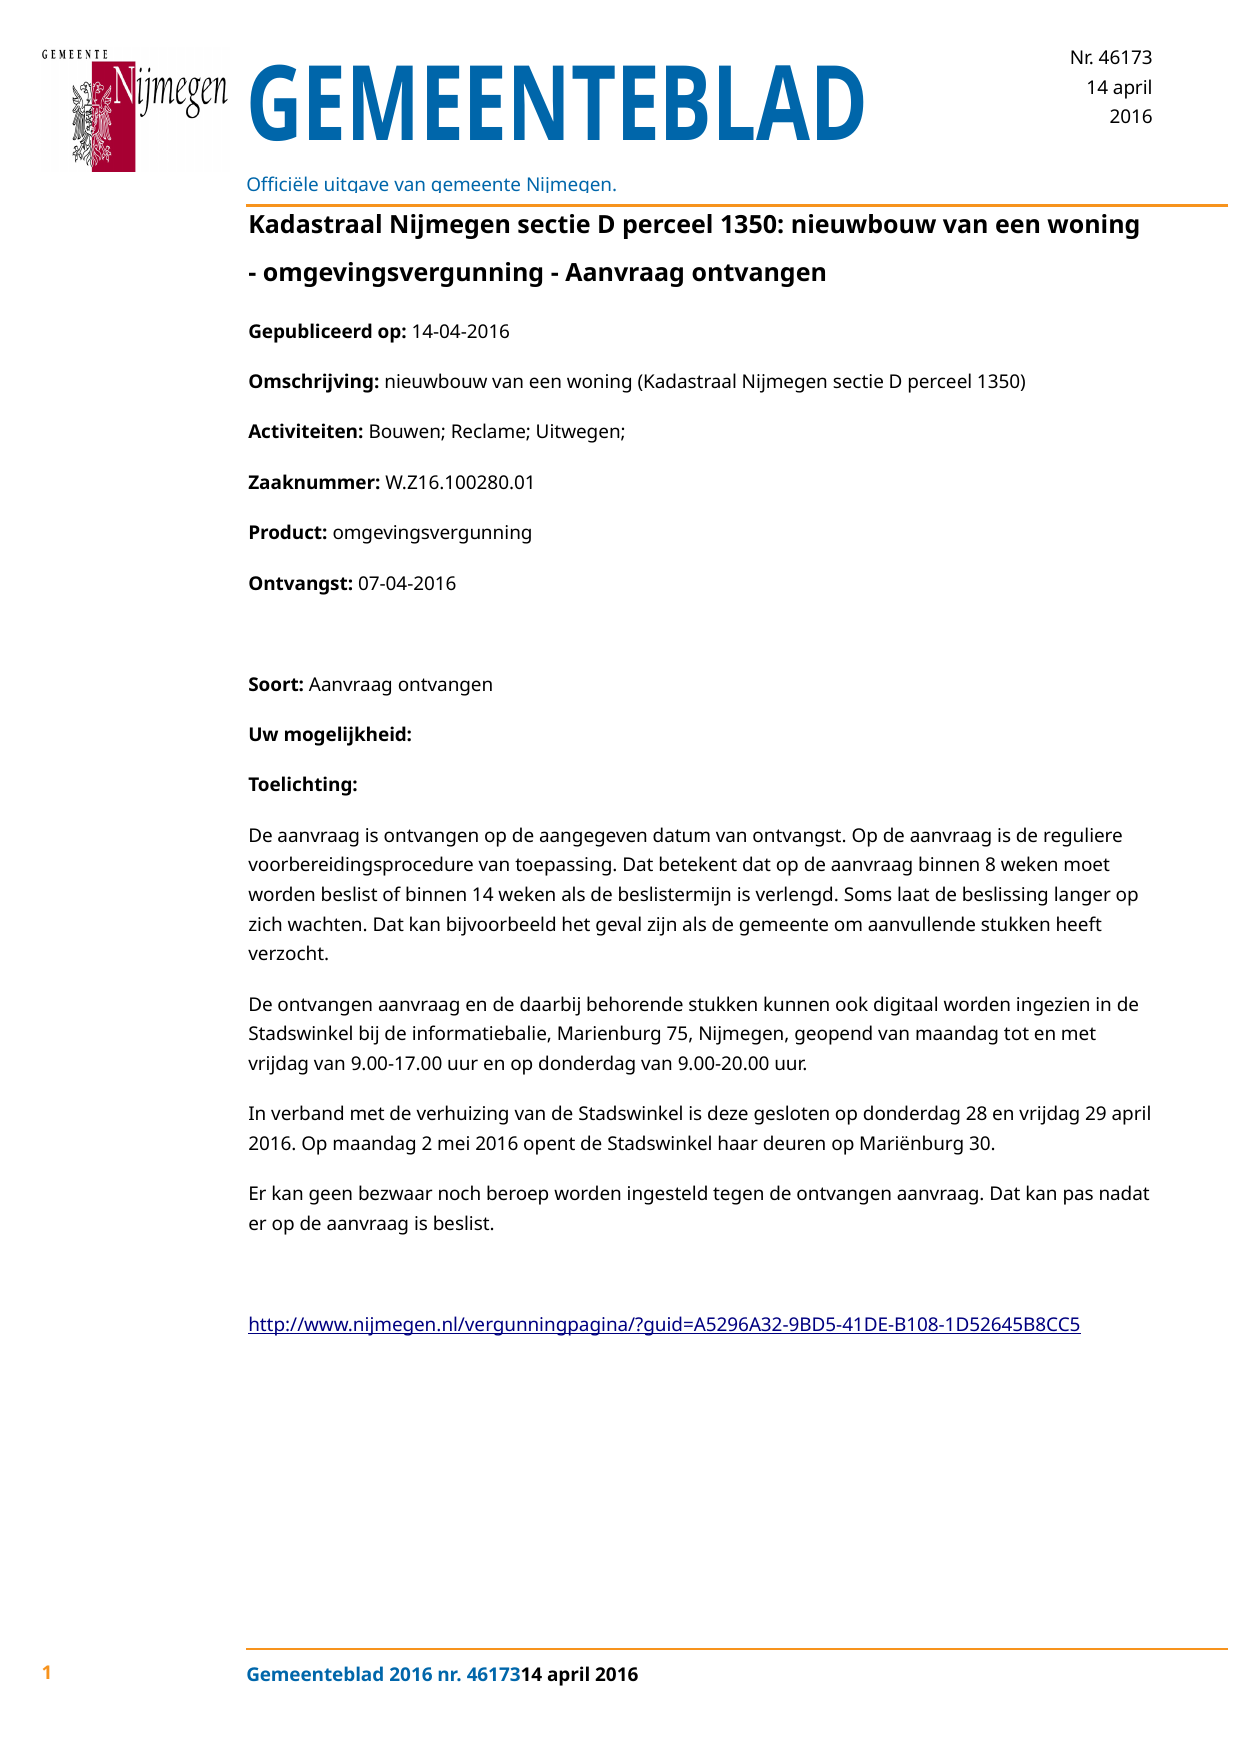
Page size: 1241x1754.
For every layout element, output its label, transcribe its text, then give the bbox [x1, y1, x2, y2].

text Ontvangst: 07-04-2016 [248, 570, 1152, 596]
text De aanvraag is ontvangen op de aangegeven datum van ontvangst. Op de aanvraag is de reguliere voorbereidingsprocedure van toepassing. Dat betekent dat op de aanvraag binnen 8 weken moet worden beslist of binnen 14 weken als de beslistermijn is verlengd. Soms laat de beslissing langer op zich wachten. Dat kan bijvoorbeeld het geval zijn als de gemeente om aanvullende stukken heeft verzocht. [248, 822, 1152, 966]
text In verband met de verhuizing van de Stadswinkel is deze gesloten op donderdag 28 en vrijdag 29 april 2016. Op maandag 2 mei 2016 opent de Stadswinkel haar deuren op Mariënburg 30. [248, 1100, 1152, 1156]
text De ontvangen aanvraag en de daarbij behorende stukken kunnen ook digitaal worden ingezien in de Stadswinkel bij de informatiebalie, Marienburg 75, Nijmegen, geopend van maandag tot en met vrijdag van 9.00-17.00 uur en op donderdag van 9.00-20.00 uur. [248, 991, 1152, 1076]
text Product: omgevingsvergunning [248, 519, 1152, 545]
text Zaaknummer: W.Z16.100280.01 [248, 469, 1152, 495]
text Omschrijving: nieuwbouw van een woning (Kadastraal Nijmegen sectie D perceel 1350) [248, 368, 1152, 394]
text Kadastraal Nijmegen sectie D perceel 1350: nieuwbouw van een woning - omgevingsvergunning - Aanvraag ontvangen [248, 207, 1152, 288]
text http://www.nijmegen.nl/vergunningpagina/?guid=A5296A32-9BD5-41DE-B108-1D52645B8CC5 [248, 1311, 1152, 1337]
text Toelichting: [248, 772, 1152, 797]
picture [41, 47, 231, 172]
text Er kan geen bezwaar noch beroep worden ingesteld tegen de ontvangen aanvraag. Dat kan pas nadat er op de aanvraag is beslist. [248, 1180, 1152, 1236]
text Soort: Aanvraag ontvangen [248, 671, 1152, 697]
text Uw mogelijkheid: [248, 721, 1152, 747]
text Activiteiten: Bouwen; Reclame; Uitwegen; [248, 419, 1152, 444]
text Gepubliceerd op: 14-04-2016 [248, 318, 1152, 344]
